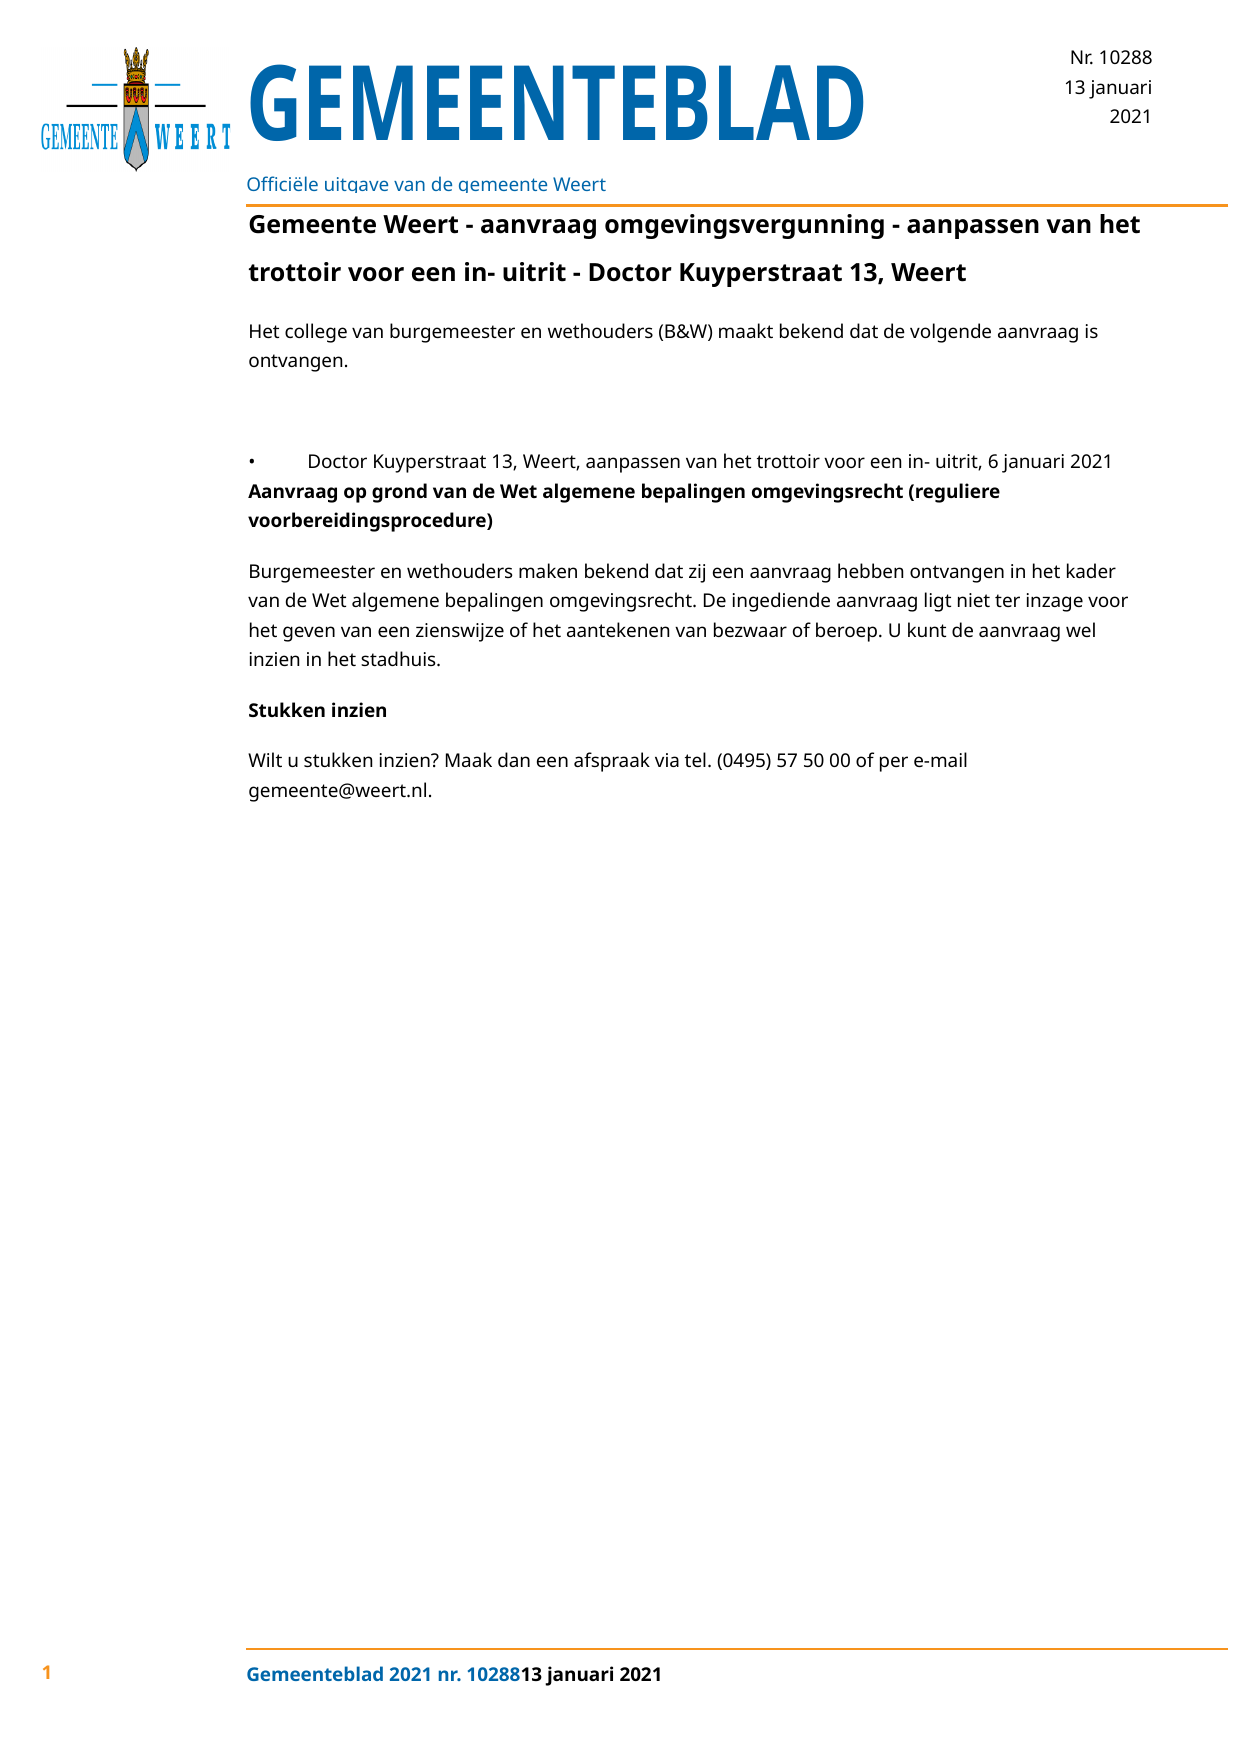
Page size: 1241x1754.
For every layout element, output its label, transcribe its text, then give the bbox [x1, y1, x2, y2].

picture [41, 47, 231, 172]
text Stukken inzien [248, 697, 1152, 723]
text Het college van burgemeester en wethouders (B&W) maakt bekend dat de volgende aanvraag is ontvangen. [248, 318, 1152, 373]
text Aanvraag op grond van de Wet algemene bepalingen omgevingsrecht (reguliere voorbereidingsprocedure) [248, 478, 1152, 533]
text Wilt u stukken inzien? Maak dan een afspraak via tel. (0495) 57 50 00 of per e-mail gemeente@weert.nl. [248, 747, 1152, 803]
text Burgemeester en wethouders maken bekend dat zij een aanvraag hebben ontvangen in het kader van de Wet algemene bepalingen omgevingsrecht. De ingediende aanvraag ligt niet ter inzage voor het geven van een zienswijze of het aantekenen van bezwaar of beroep. U kunt de aanvraag wel inzien in het stadhuis. [248, 558, 1152, 672]
text Gemeente Weert - aanvraag omgevingsvergunning - aanpassen van het trottoir voor een in- uitrit - Doctor Kuyperstraat 13, Weert [248, 207, 1152, 288]
list Doctor Kuyperstraat 13, Weert, aanpassen van het trottoir voor een in- uitrit, 6 januari 2021 [248, 448, 1152, 474]
